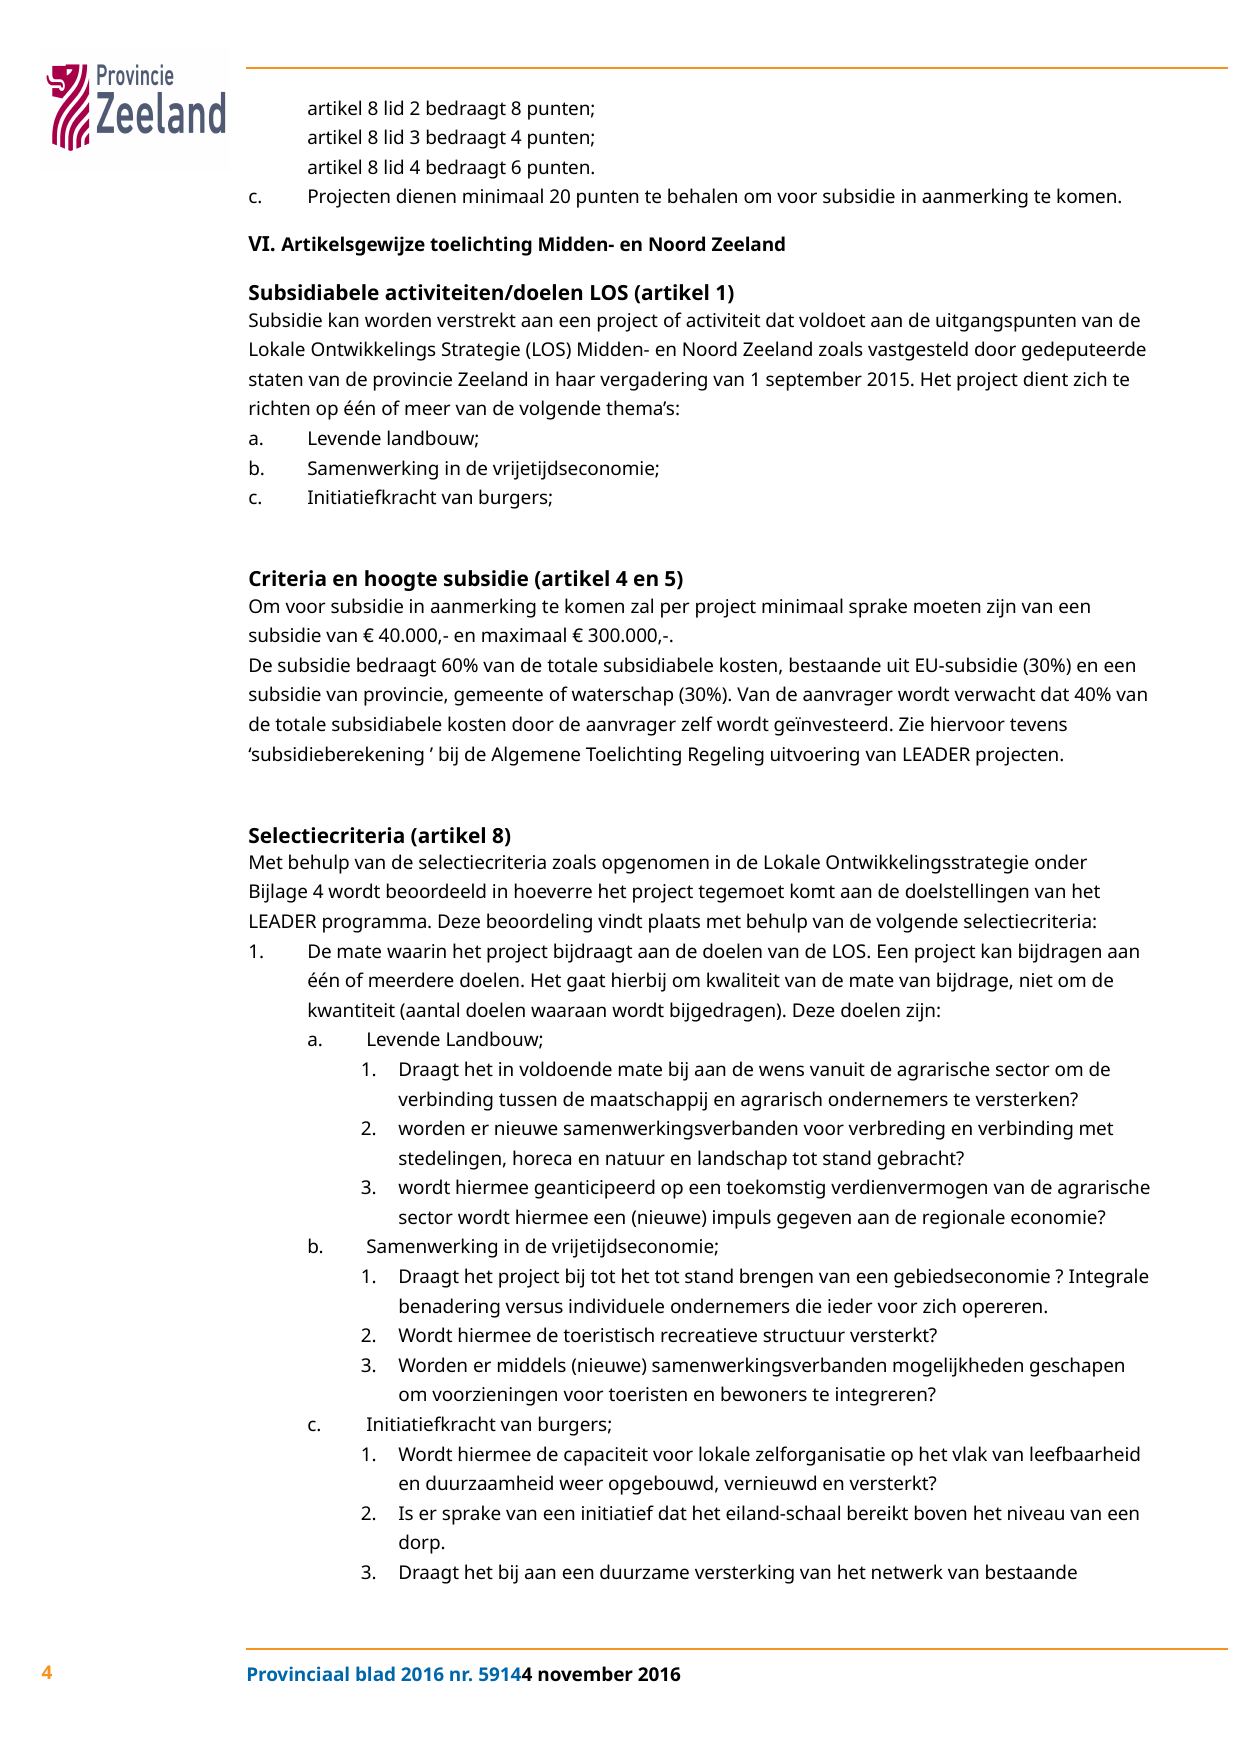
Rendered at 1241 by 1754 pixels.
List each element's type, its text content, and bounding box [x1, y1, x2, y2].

list Wordt hiermee de toeristisch recreatieve structuur versterkt? [361, 1322, 1152, 1348]
list Wordt hiermee de capaciteit voor lokale zelforganisatie op het vlak van leefbaarheid en duurzaamheid weer opgebouwd, vernieuwd en versterkt? [361, 1441, 1152, 1496]
list wordt hiermee geanticipeerd op een toekomstig verdienvermogen van de agrarische sector wordt hiermee een (nieuwe) impuls gegeven aan de regionale economie? [361, 1174, 1152, 1230]
list worden er nieuwe samenwerkingsverbanden voor verbreding en verbinding met stedelingen, horeca en natuur en landschap tot stand gebracht? [361, 1115, 1152, 1171]
list Levende Landbouw; [307, 1027, 1152, 1052]
list artikel 8 lid 2 bedraagt 8 punten; [248, 95, 1152, 121]
text Subsidiabele activiteiten/doelen LOS (artikel 1) [248, 278, 1152, 307]
list De mate waarin het project bijdraagt aan de doelen van de LOS. Een project kan bijdragen aan één of meerdere doelen. Het gaat hierbij om kwaliteit van de mate van bijdrage, niet om de kwantiteit (aantal doelen waaraan wordt bijgedragen). Deze doelen zijn: [248, 938, 1152, 1023]
text VI. Artikelsgewijze toelichting Midden- en Noord Zeeland [248, 229, 1152, 258]
list artikel 8 lid 3 bedraagt 4 punten; [248, 124, 1152, 150]
list Initiatiefkracht van burgers; [307, 1411, 1152, 1437]
list Is er sprake van een initiatief dat het eiland-schaal bereikt boven het niveau van een dorp. [361, 1500, 1152, 1555]
text Subsidie kan worden verstrekt aan een project of activiteit dat voldoet aan de uitgangspunten van de Lokale Ontwikkelings Strategie (LOS) Midden- en Noord Zeeland zoals vastgesteld door gedeputeerde staten van de provincie Zeeland in haar vergadering van 1 september 2015. Het project dient zich te richten op één of meer van de volgende thema’s: [248, 307, 1152, 421]
list Samenwerking in de vrijetijdseconomie; [248, 455, 1152, 481]
text De subsidie bedraagt 60% van de totale subsidiabele kosten, bestaande uit EU-subsidie (30%) en een subsidie van provincie, gemeente of waterschap (30%). Van de aanvrager wordt verwacht dat 40% van de totale subsidiabele kosten door de aanvrager zelf wordt geïnvesteerd. Zie hiervoor tevens ‘subsidieberekening ’ bij de Algemene Toelichting Regeling uitvoering van LEADER projecten. [248, 652, 1152, 766]
list Draagt het bij aan een duurzame versterking van het netwerk van bestaande [361, 1559, 1152, 1585]
list Projecten dienen minimaal 20 punten te behalen om voor subsidie in aanmerking te komen. [248, 183, 1152, 209]
list Worden er middels (nieuwe) samenwerkingsverbanden mogelijkheden geschapen om voorzieningen voor toeristen en bewoners te integreren? [361, 1352, 1152, 1407]
list Initiatiefkracht van burgers; [248, 484, 1152, 510]
text Criteria en hoogte subsidie (artikel 4 en 5) [248, 564, 1152, 593]
list Draagt het in voldoende mate bij aan de wens vanuit de agrarische sector om de verbinding tussen de maatschappij en agrarisch ondernemers te versterken? [361, 1056, 1152, 1112]
picture [41, 47, 231, 172]
list Levende landbouw; [248, 425, 1152, 451]
text Selectiecriteria (artikel 8) [248, 821, 1152, 849]
text Met behulp van de selectiecriteria zoals opgenomen in de Lokale Ontwikkelingsstrategie onder Bijlage 4 wordt beoordeeld in hoeverre het project tegemoet komt aan de doelstellingen van het LEADER programma. Deze beoordeling vindt plaats met behulp van de volgende selectiecriteria: [248, 849, 1152, 934]
list Draagt het project bij tot het tot stand brengen van een gebiedseconomie ? Integrale benadering versus individuele ondernemers die ieder voor zich opereren. [361, 1263, 1152, 1319]
text Om voor subsidie in aanmerking te komen zal per project minimaal sprake moeten zijn van een subsidie van € 40.000,- en maximaal € 300.000,-. [248, 593, 1152, 648]
list artikel 8 lid 4 bedraagt 6 punten. [248, 154, 1152, 180]
list Samenwerking in de vrijetijdseconomie; [307, 1234, 1152, 1259]
